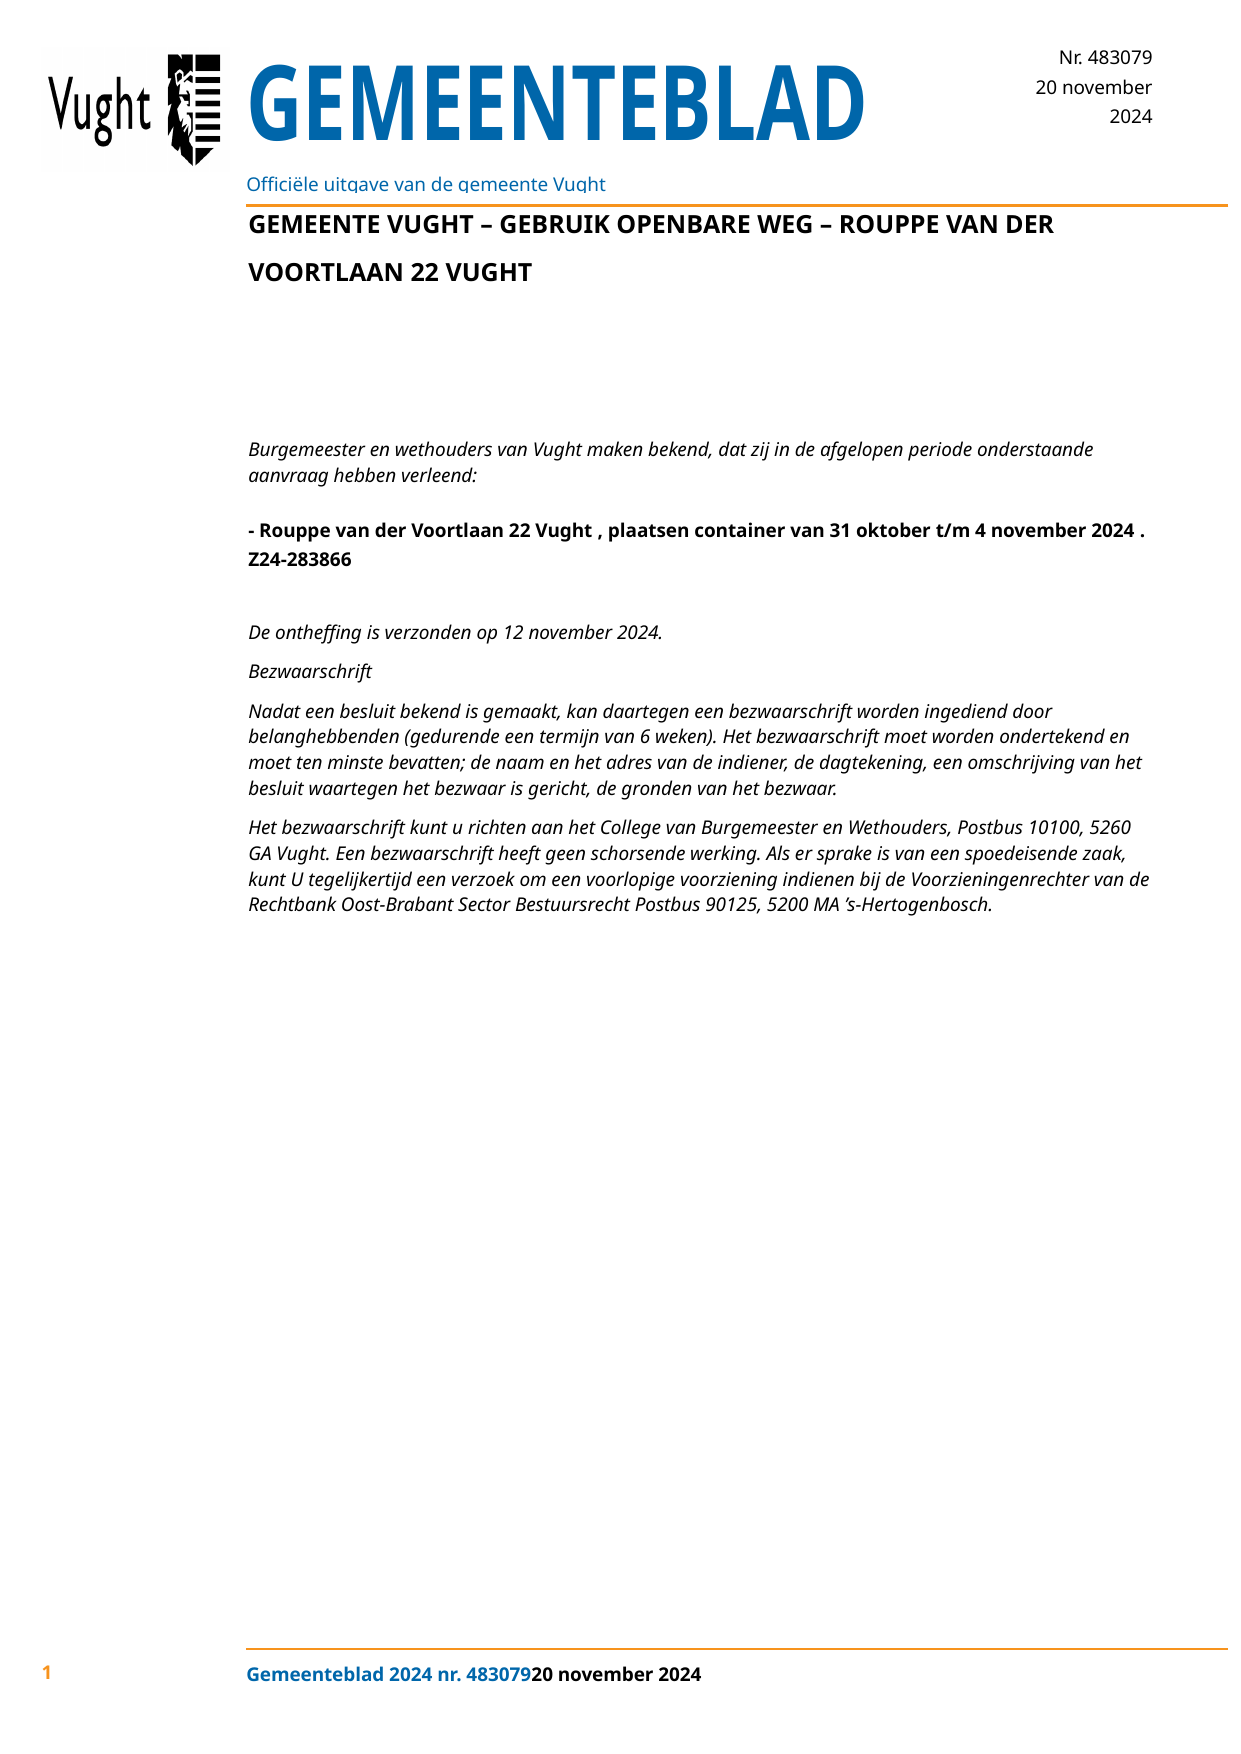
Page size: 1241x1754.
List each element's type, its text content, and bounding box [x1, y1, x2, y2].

text De ontheffing is verzonden op 12 november 2024. [248, 619, 1152, 645]
text Burgemeester en wethouders van Vught maken bekend, dat zij in de afgelopen periode onderstaande aanvraag hebben verleend: [248, 436, 1152, 487]
picture [41, 47, 231, 172]
text - Rouppe van der Voortlaan 22 Vught , plaatsen container van 31 oktober t/m 4 november 2024 . Z24-283866 [248, 517, 1152, 572]
text Nadat een besluit bekend is gemaakt, kan daartegen een bezwaarschrift worden ingediend door belanghebbenden (gedurende een termijn van 6 weken). Het bezwaarschrift moet worden ondertekend en moet ten minste bevatten; de naam en het adres van de indiener, de dagtekening, een omschrijving van het besluit waartegen het bezwaar is gericht, de gronden van het bezwaar. [248, 698, 1152, 801]
text Bezwaarschrift [248, 659, 1152, 684]
text GEMEENTE VUGHT – GEBRUIK OPENBARE WEG – ROUPPE VAN DER VOORTLAAN 22 VUGHT [248, 207, 1152, 288]
text Het bezwaarschrift kunt u richten aan het College van Burgemeester en Wethouders, Postbus 10100, 5260 GA Vught. Een bezwaarschrift heeft geen schorsende werking. Als er sprake is van een spoedeisende zaak, kunt U tegelijkertijd een verzoek om een voorlopige voorziening indienen bij de Voorzieningenrechter van de Rechtbank Oost-Brabant Sector Bestuursrecht Postbus 90125, 5200 MA ’s-Hertogenbosch. [248, 814, 1152, 917]
